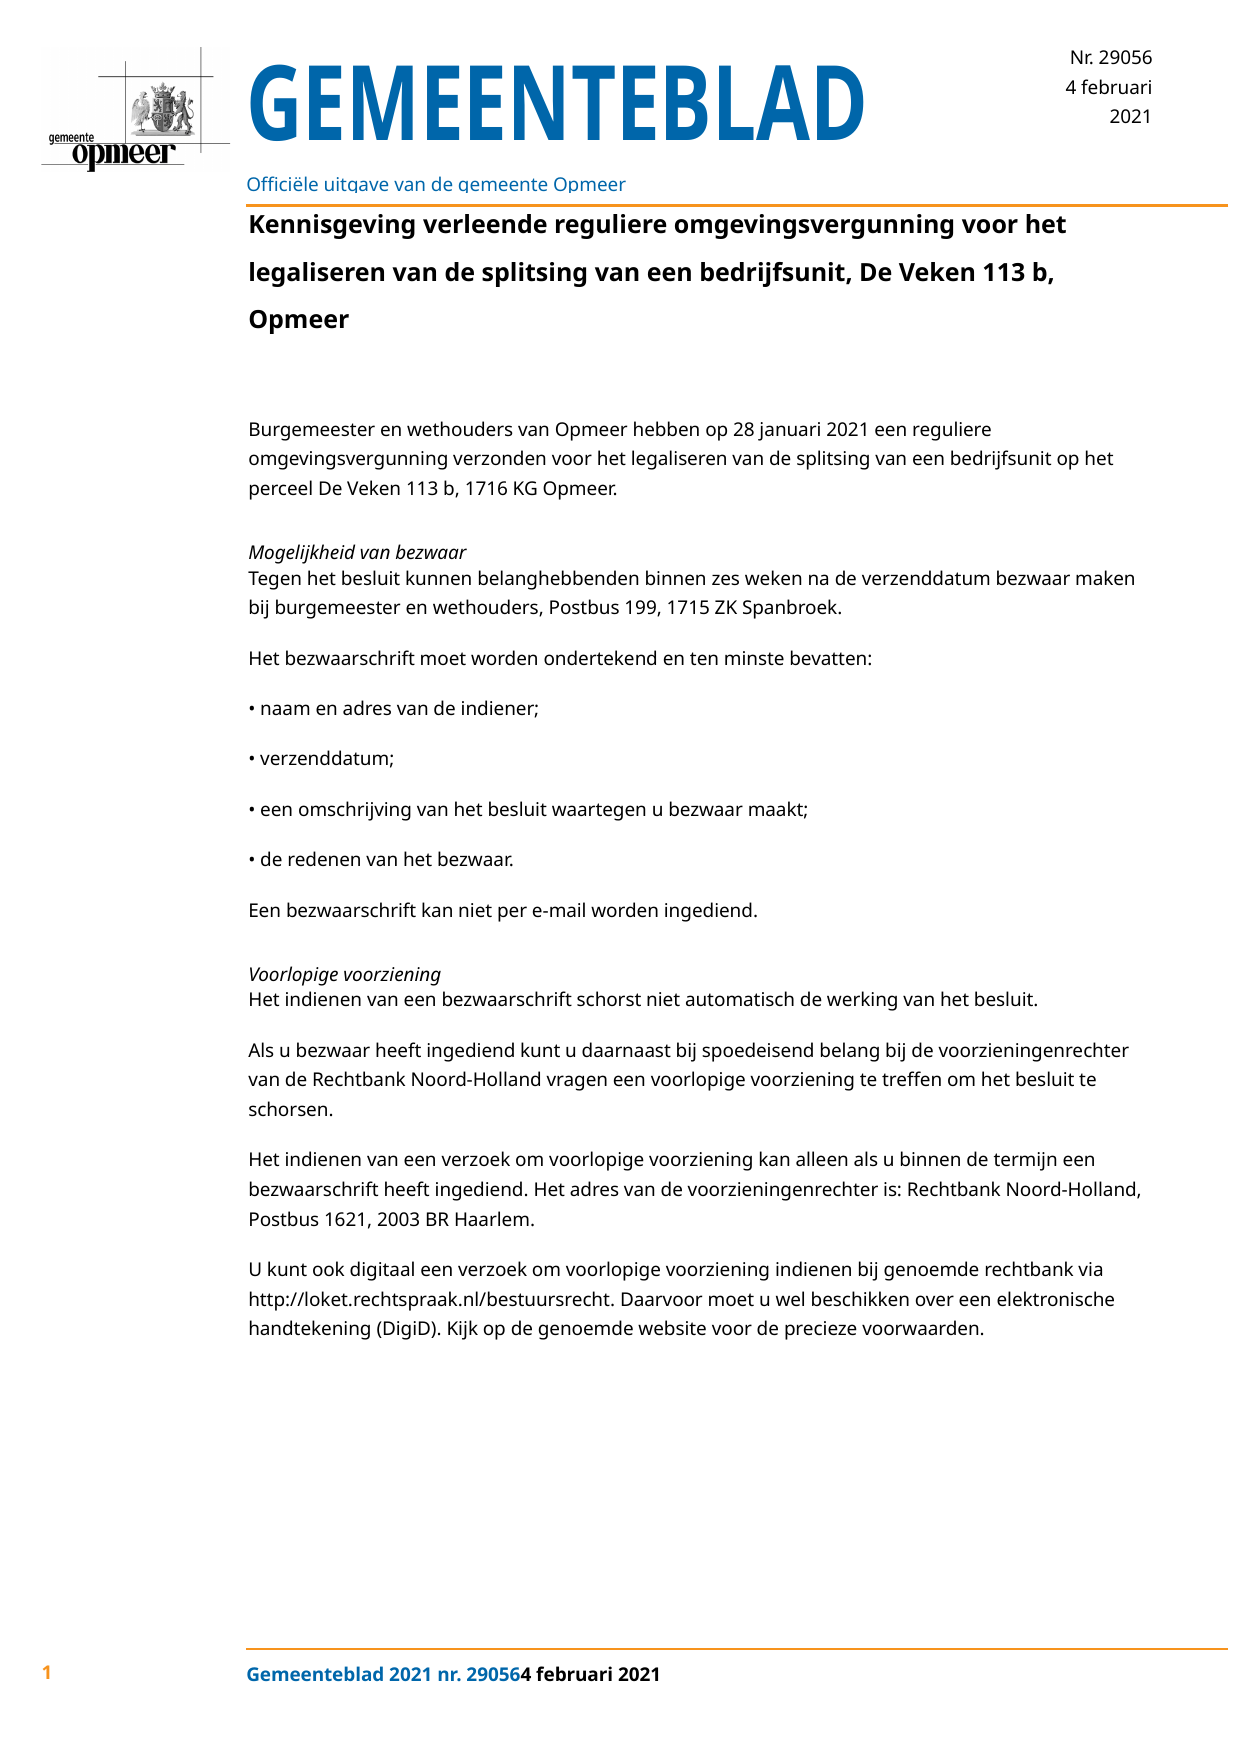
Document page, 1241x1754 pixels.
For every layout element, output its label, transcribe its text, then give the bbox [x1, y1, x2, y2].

text Het bezwaarschrift moet worden ondertekend en ten minste bevatten: [248, 645, 1152, 671]
text Kennisgeving verleende reguliere omgevingsvergunning voor het legaliseren van de splitsing van een bedrijfsunit, De Veken 113 b, Opmeer [248, 207, 1152, 336]
text • verzenddatum; [248, 746, 1152, 771]
text Een bezwaarschrift kan niet per e-mail worden ingediend. [248, 897, 1152, 923]
text Voorlopige voorziening [248, 961, 1152, 987]
text • de redenen van het bezwaar. [248, 846, 1152, 872]
text U kunt ook digitaal een verzoek om voorlopige voorziening indienen bij genoemde rechtbank via http://loket.rechtspraak.nl/bestuursrecht. Daarvoor moet u wel beschikken over een elektronische handtekening (DigiD). Kijk op de genoemde website voor de precieze voorwaarden. [248, 1256, 1152, 1341]
text Het indienen van een bezwaarschrift schorst niet automatisch de werking van het besluit. [248, 987, 1152, 1012]
text Als u bezwaar heeft ingediend kunt u daarnaast bij spoedeisend belang bij de voorzieningenrechter van de Rechtbank Noord-Holland vragen een voorlopige voorziening te treffen om het besluit te schorsen. [248, 1037, 1152, 1122]
text Mogelijkheid van bezwaar [248, 539, 1152, 565]
picture [41, 47, 231, 172]
text Burgemeester en wethouders van Opmeer hebben op 28 januari 2021 een reguliere omgevingsvergunning verzonden voor het legaliseren van de splitsing van een bedrijfsunit op het perceel De Veken 113 b, 1716 KG Opmeer. [248, 416, 1152, 501]
text • een omschrijving van het besluit waartegen u bezwaar maakt; [248, 796, 1152, 822]
text Tegen het besluit kunnen belanghebbenden binnen zes weken na de verzenddatum bezwaar maken bij burgemeester en wethouders, Postbus 199, 1715 ZK Spanbroek. [248, 565, 1152, 620]
text Het indienen van een verzoek om voorlopige voorziening kan alleen als u binnen de termijn een bezwaarschrift heeft ingediend. Het adres van de voorzieningenrechter is: Rechtbank Noord-Holland, Postbus 1621, 2003 BR Haarlem. [248, 1147, 1152, 1231]
text • naam en adres van de indiener; [248, 695, 1152, 721]
